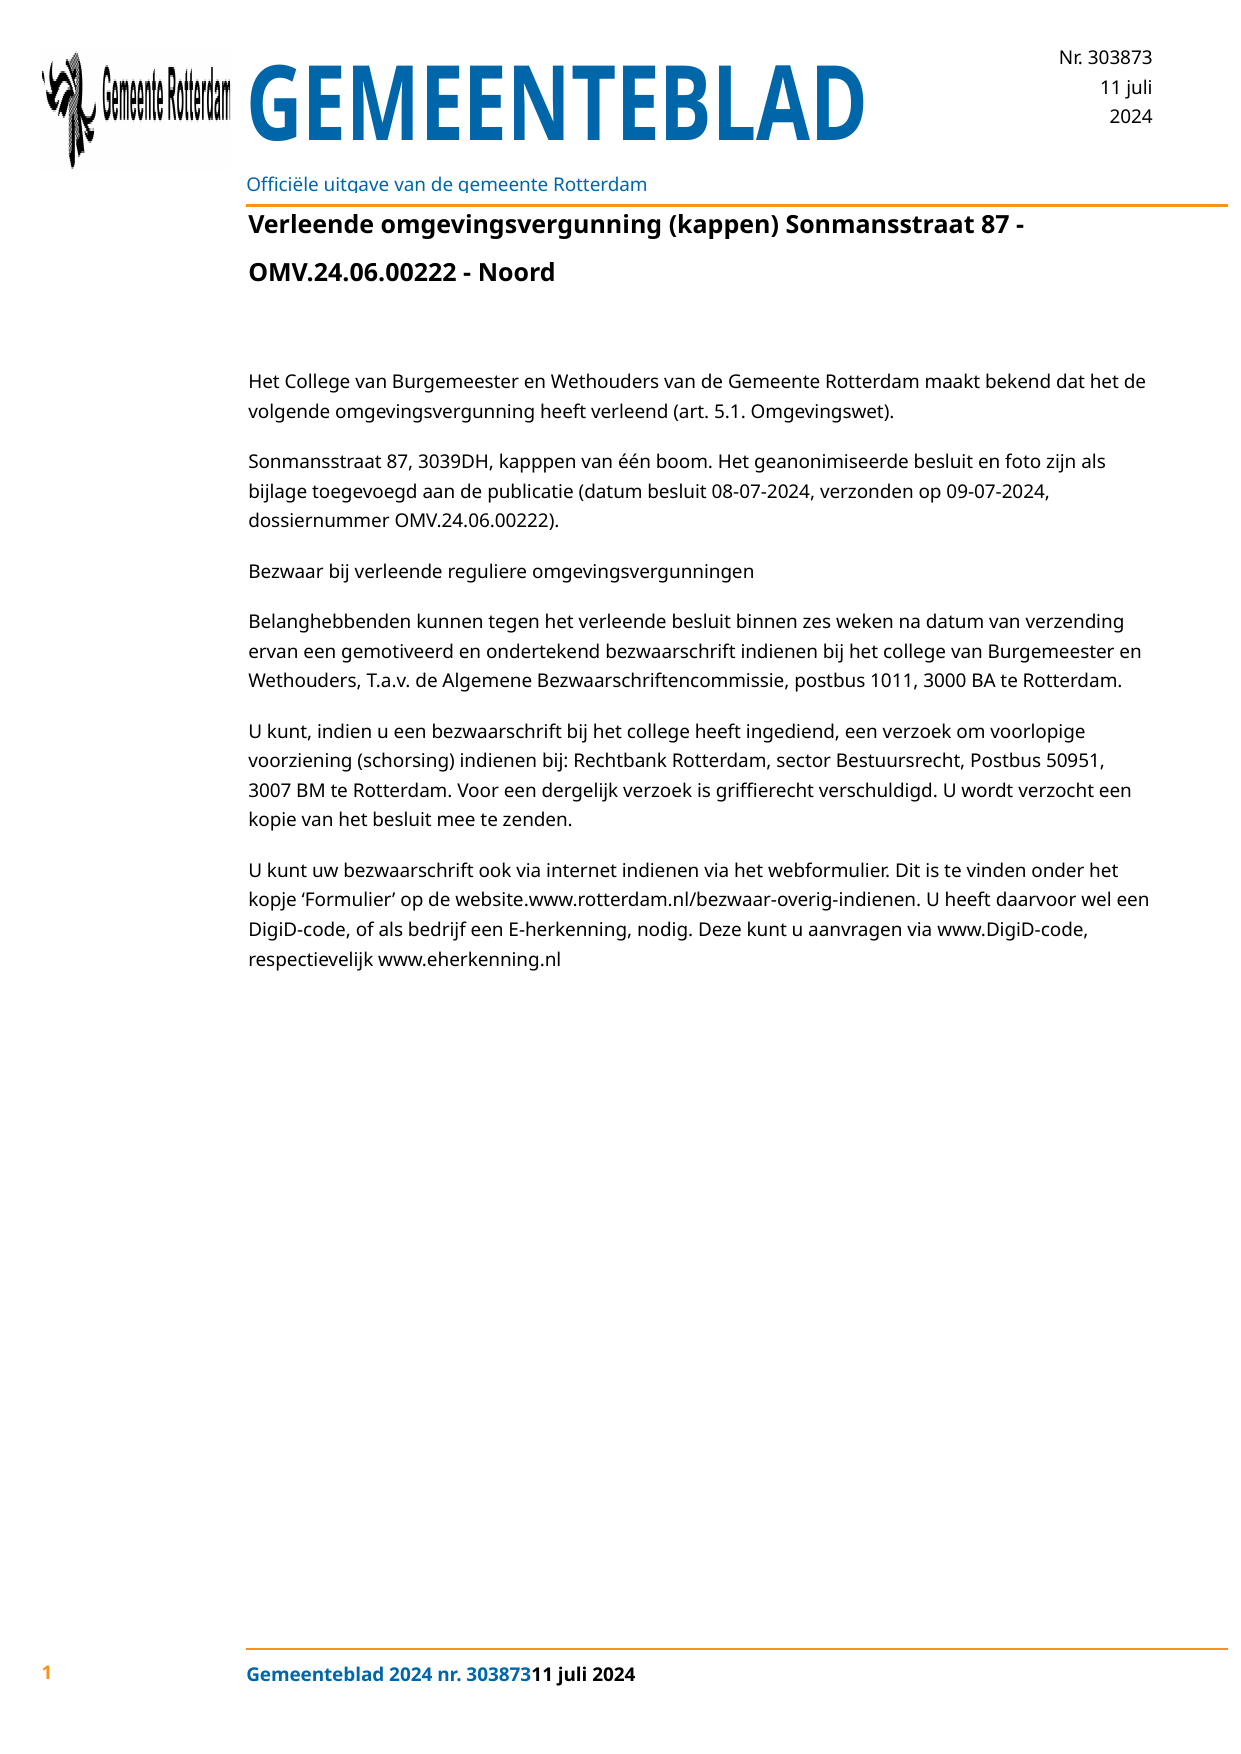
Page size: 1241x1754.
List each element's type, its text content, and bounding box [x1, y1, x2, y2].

text Belanghebbenden kunnen tegen het verleende besluit binnen zes weken na datum van verzending ervan een gemotiveerd en ondertekend bezwaarschrift indienen bij het college van Burgemeester en Wethouders, T.a.v. de Algemene Bezwaarschriftencommissie, postbus 1011, 3000 BA te Rotterdam. [248, 608, 1152, 693]
text Verleende omgevingsvergunning (kappen) Sonmansstraat 87 - OMV.24.06.00222 - Noord [248, 207, 1152, 288]
picture [41, 47, 231, 172]
text Het College van Burgemeester en Wethouders van de Gemeente Rotterdam maakt bekend dat het de volgende omgevingsvergunning heeft verleend (art. 5.1. Omgevingswet). [248, 368, 1152, 424]
text Bezwaar bij verleende reguliere omgevingsvergunningen [248, 558, 1152, 584]
text U kunt, indien u een bezwaarschrift bij het college heeft ingediend, een verzoek om voorlopige voorziening (schorsing) indienen bij: Rechtbank Rotterdam, sector Bestuursrecht, Postbus 50951, 3007 BM te Rotterdam. Voor een dergelijk verzoek is griffierecht verschuldigd. U wordt verzocht een kopie van het besluit mee te zenden. [248, 718, 1152, 832]
text U kunt uw bezwaarschrift ook via internet indienen via het webformulier. Dit is te vinden onder het kopje ‘Formulier’ op de website.www.rotterdam.nl/bezwaar-overig-indienen. U heeft daarvoor wel een DigiD-code, of als bedrijf een E-herkenning, nodig. Deze kunt u aanvragen via www.DigiD-code, respectievelijk www.eherkenning.nl [248, 857, 1152, 972]
text Sonmansstraat 87, 3039DH, kapppen van één boom. Het geanonimiseerde besluit en foto zijn als bijlage toegevoegd aan de publicatie (datum besluit 08-07-2024, verzonden op 09-07-2024, dossiernummer OMV.24.06.00222). [248, 448, 1152, 533]
